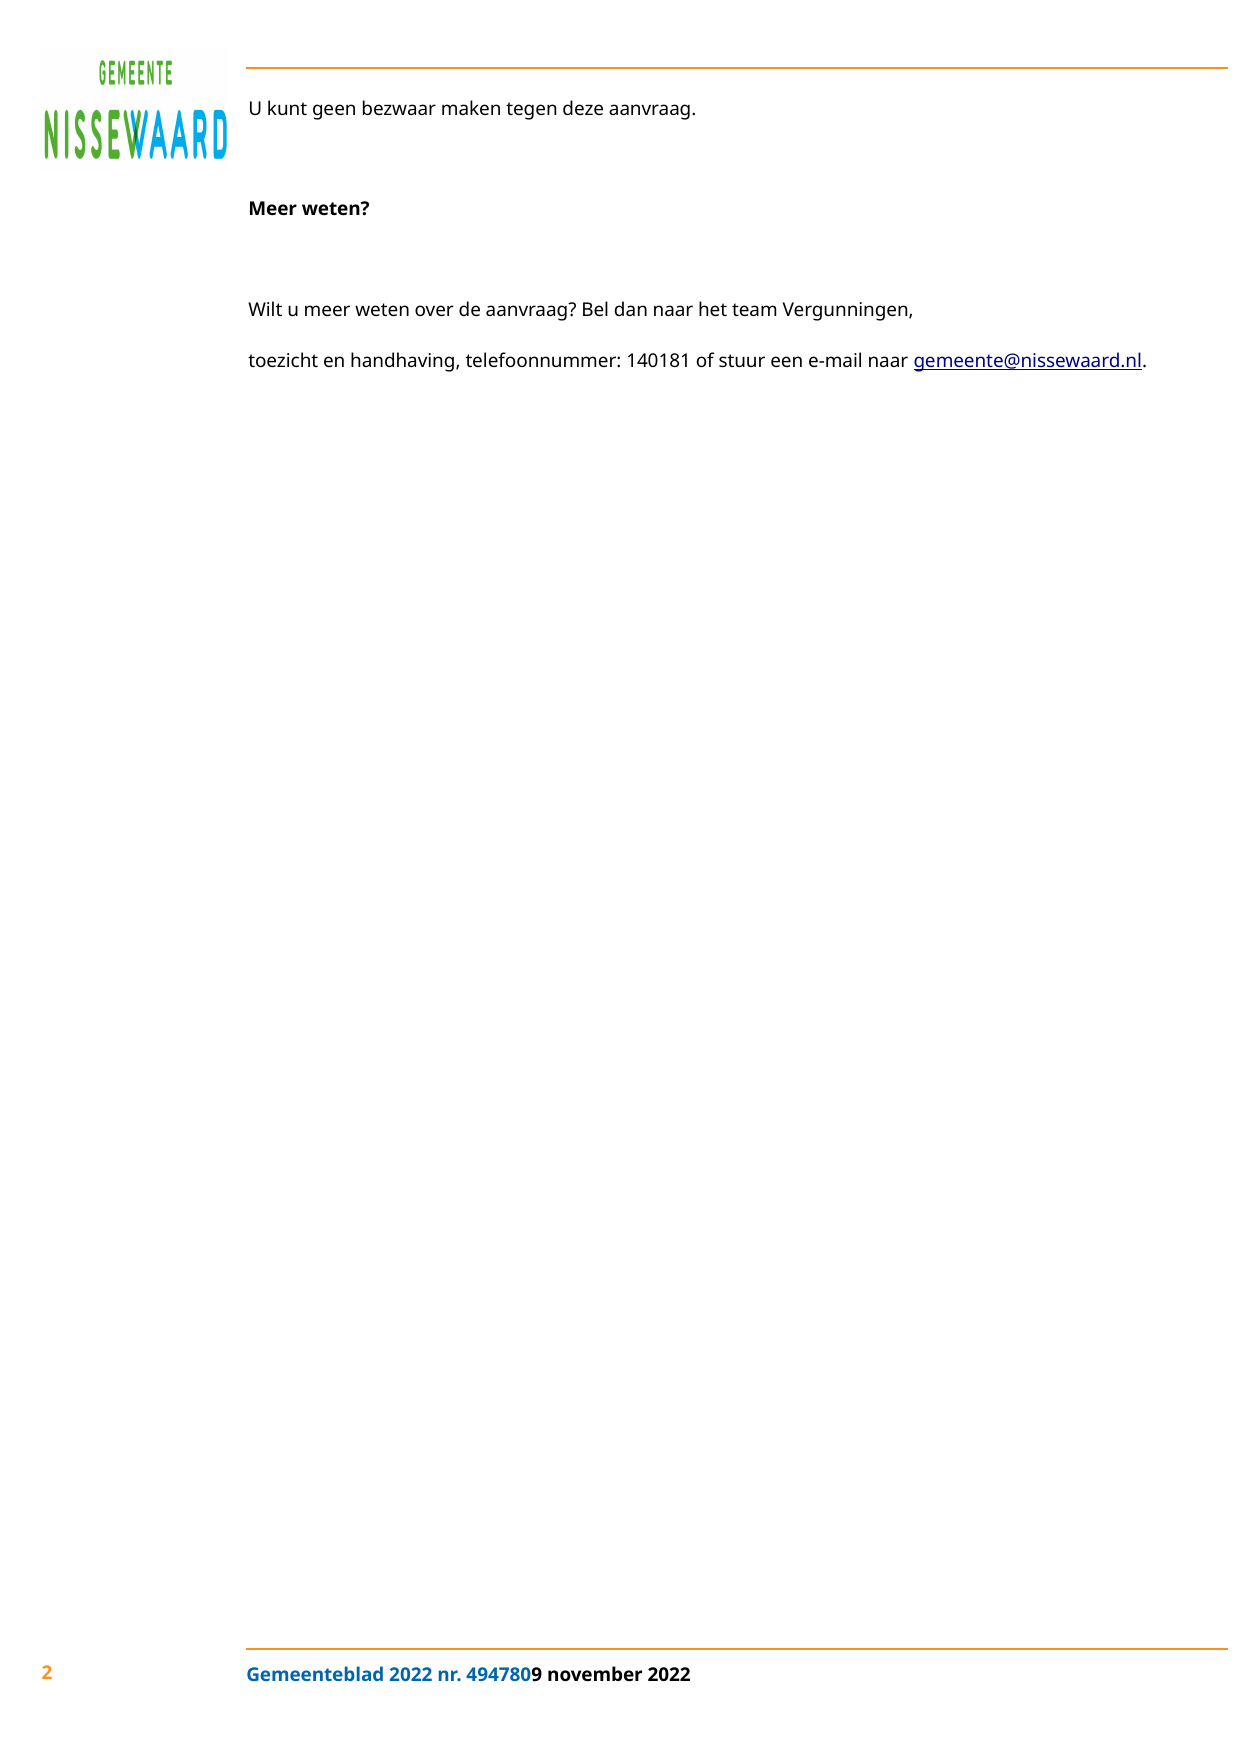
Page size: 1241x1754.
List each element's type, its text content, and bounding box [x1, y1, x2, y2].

text toezicht en handhaving, telefoonnummer: 140181 of stuur een e-mail naar gemeente@nissewaard.nl. [248, 347, 1152, 373]
text U kunt geen bezwaar maken tegen deze aanvraag. [248, 95, 1152, 121]
text Wilt u meer weten over de aanvraag? Bel dan naar het team Vergunningen, [248, 296, 1152, 322]
text Meer weten? [248, 196, 1152, 221]
picture [41, 47, 231, 172]
